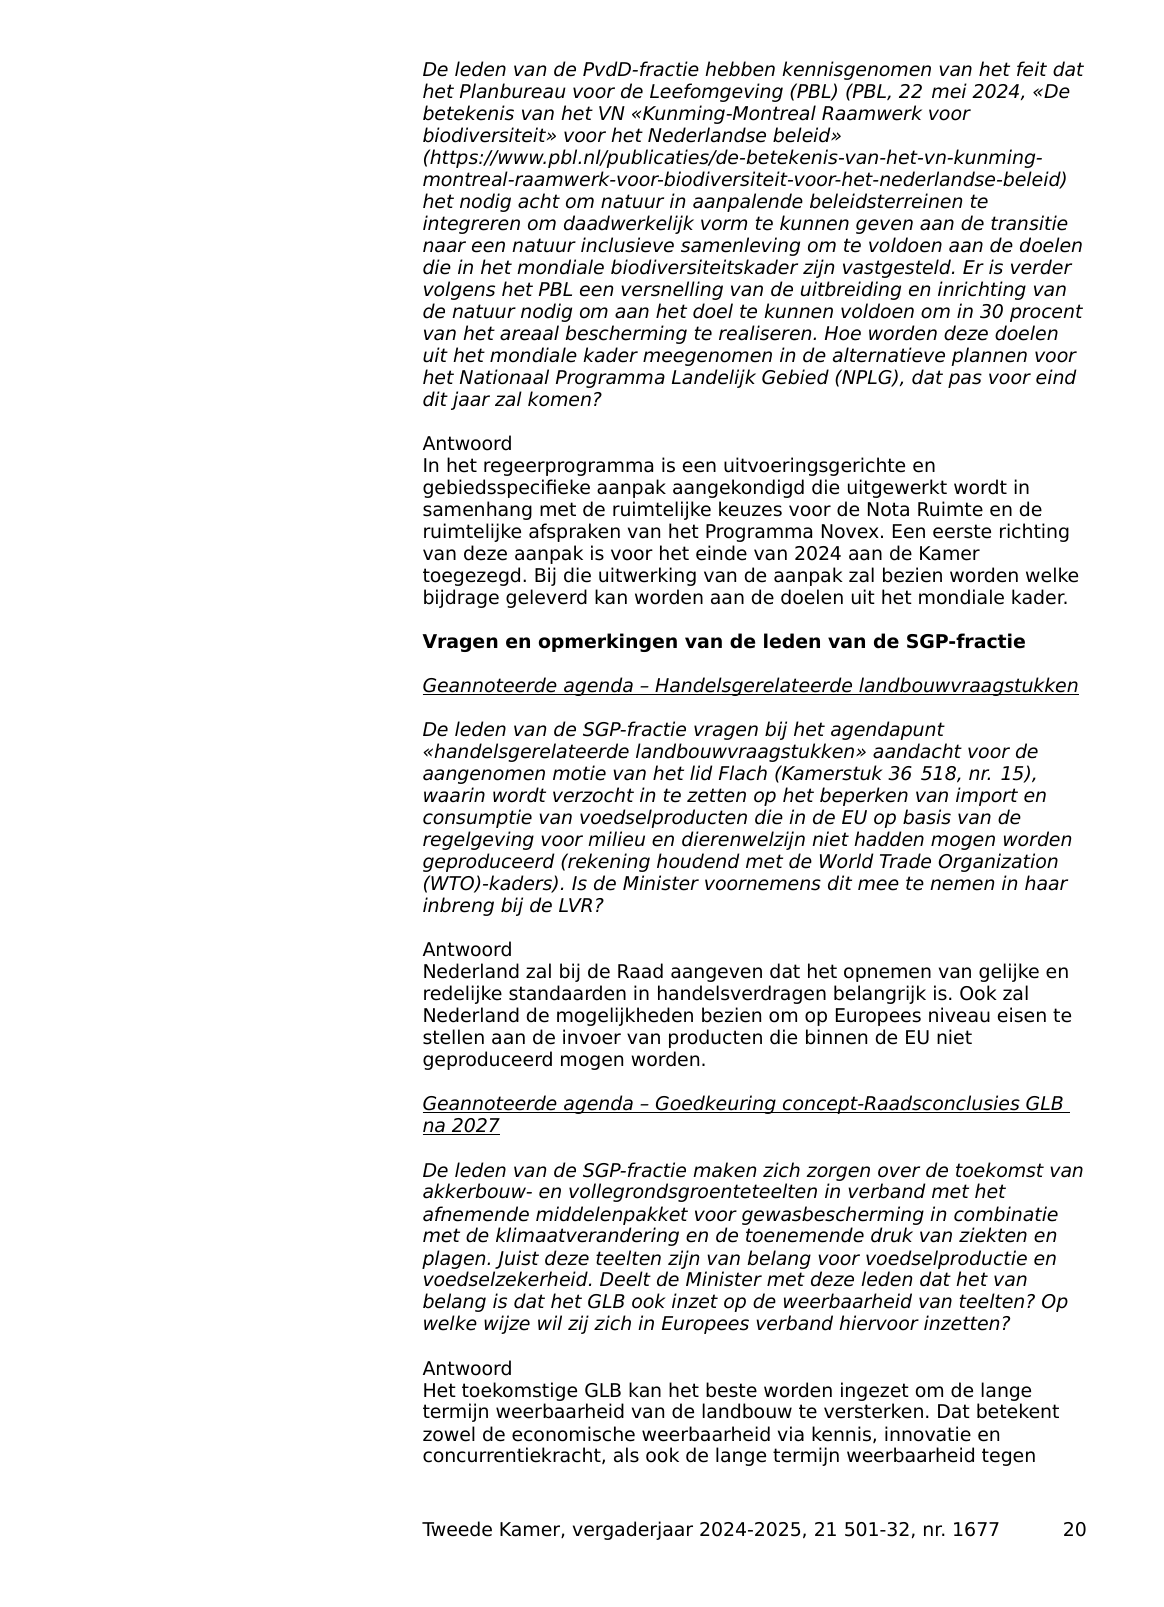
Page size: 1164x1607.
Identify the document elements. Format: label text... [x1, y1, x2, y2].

subtitle Geannoteerde agenda – Handelsgerelateerde landbouwvraagstukken [422, 675, 1087, 697]
text In het regeerprogramma is een uitvoeringsgerichte en gebiedsspecifieke aanpak aangekondigd die uitgewerkt wordt in samenhang met de ruimtelijke keuzes voor de Nota Ruimte en de ruimtelijke afspraken van het Programma Novex. Een eerste richting van deze aanpak is voor het einde van 2024 aan de Kamer toegezegd. Bij die uitwerking van de aanpak zal bezien worden welke bijdrage geleverd kan worden aan de doelen uit het mondiale kader. [422, 455, 1087, 609]
text De leden van de PvdD-fractie hebben kennisgenomen van het feit dat het Planbureau voor de Leefomgeving (PBL) (PBL, 22 mei 2024, «De betekenis van het VN «Kunming-Montreal Raamwerk voor biodiversiteit» voor het Nederlandse beleid» (https://www.pbl.nl/publicaties/de-betekenis-van-het-vn-kunming-montreal-raamwerk-voor-biodiversiteit-voor-het-nederlandse-beleid) het nodig acht om natuur in aanpalende beleidsterreinen te integreren om daadwerkelijk vorm te kunnen geven aan de transitie naar een natuur inclusieve samenleving om te voldoen aan de doelen die in het mondiale biodiversiteitskader zijn vastgesteld. Er is verder volgens het PBL een versnelling van de uitbreiding en inrichting van de natuur nodig om aan het doel te kunnen voldoen om in 30 procent van het areaal bescherming te realiseren. Hoe worden deze doelen uit het mondiale kader meegenomen in de alternatieve plannen voor het Nationaal Programma Landelijk Gebied (NPLG), dat pas voor eind dit jaar zal komen? [422, 59, 1087, 411]
subtitle Vragen en opmerkingen van de leden van de SGP-fractie [422, 631, 1087, 653]
text Antwoord [422, 1357, 1087, 1379]
text Antwoord [422, 433, 1087, 455]
text De leden van de SGP-fractie maken zich zorgen over de toekomst van akkerbouw- en vollegrondsgroenteteelten in verband met het afnemende middelenpakket voor gewasbescherming in combinatie met de klimaatverandering en de toenemende druk van ziekten en plagen. Juist deze teelten zijn van belang voor voedselproductie en voedselzekerheid. Deelt de Minister met deze leden dat het van belang is dat het GLB ook inzet op de weerbaarheid van teelten? Op welke wijze wil zij zich in Europees verband hiervoor inzetten? [422, 1159, 1087, 1335]
text De leden van de SGP-fractie vragen bij het agendapunt «handelsgerelateerde landbouwvraagstukken» aandacht voor de aangenomen motie van het lid Flach (Kamerstuk 36 518, nr. 15), waarin wordt verzocht in te zetten op het beperken van import en consumptie van voedselproducten die in de EU op basis van de regelgeving voor milieu en dierenwelzijn niet hadden mogen worden geproduceerd (rekening houdend met de World Trade Organization (WTO)-kaders). Is de Minister voornemens dit mee te nemen in haar inbreng bij de LVR? [422, 719, 1087, 917]
text Nederland zal bij de Raad aangeven dat het opnemen van gelijke en redelijke standaarden in handelsverdragen belangrijk is. Ook zal Nederland de mogelijkheden bezien om op Europees niveau eisen te stellen aan de invoer van producten die binnen de EU niet geproduceerd mogen worden. [422, 961, 1087, 1071]
text Het toekomstige GLB kan het beste worden ingezet om de lange termijn weerbaarheid van de landbouw te versterken. Dat betekent zowel de economische weerbaarheid via kennis, innovatie en concurrentiekracht, als ook de lange termijn weerbaarheid tegen [422, 1379, 1087, 1467]
text Antwoord [422, 939, 1087, 961]
subtitle Geannoteerde agenda – Goedkeuring concept-Raadsconclusies GLB na 2027 [422, 1093, 1087, 1137]
